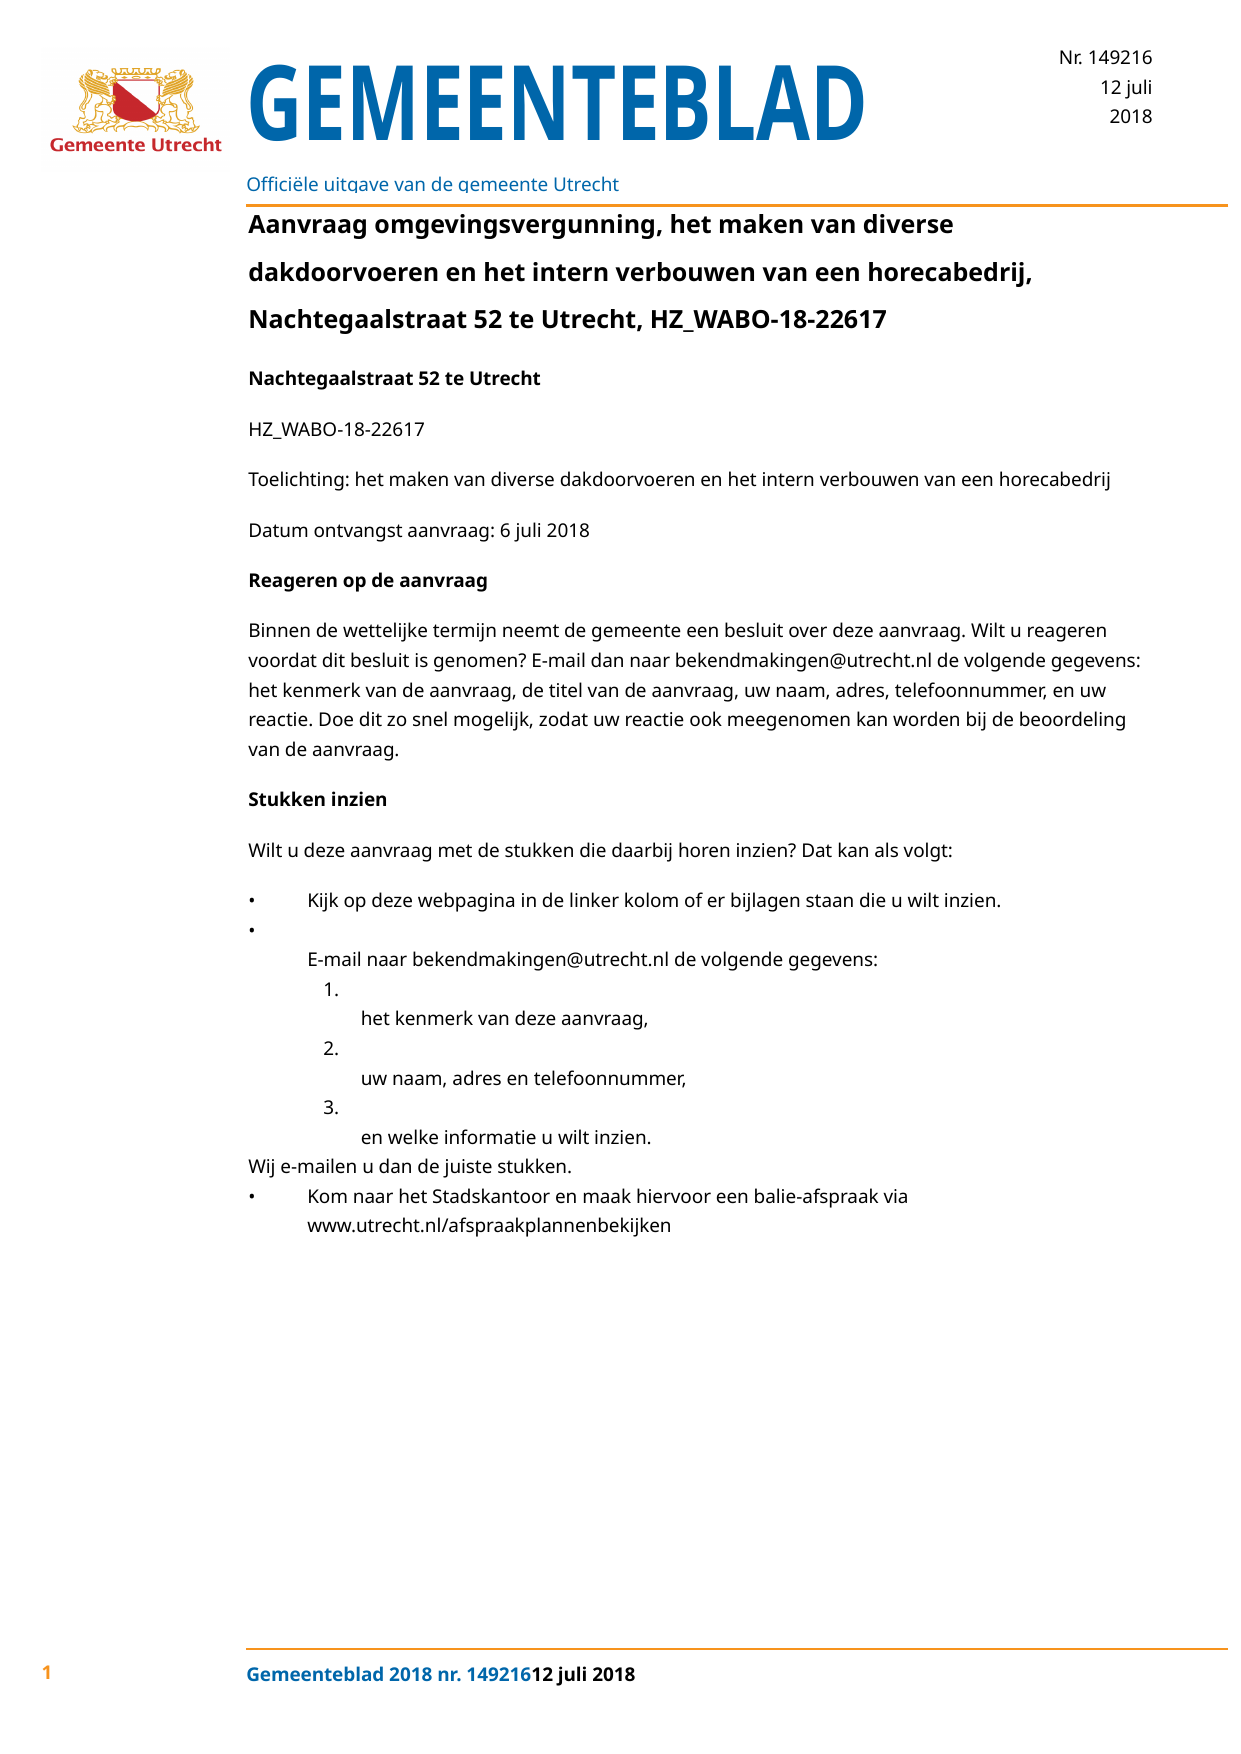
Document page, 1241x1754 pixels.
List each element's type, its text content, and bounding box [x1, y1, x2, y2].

list en welke informatie u wilt inzien. [323, 1124, 1152, 1149]
text Toelichting: het maken van diverse dakdoorvoeren en het intern verbouwen van een horecabedrij [248, 466, 1152, 492]
list E-mail naar bekendmakingen@utrecht.nl de volgende gegevens: [248, 946, 1152, 972]
list het kenmerk van deze aanvraag, [323, 1006, 1152, 1031]
text Nachtegaalstraat 52 te Utrecht [248, 366, 1152, 391]
text Reageren op de aanvraag [248, 567, 1152, 593]
list Kijk op deze webpagina in de linker kolom of er bijlagen staan die u wilt inzien. [248, 887, 1152, 913]
text Aanvraag omgevingsvergunning, het maken van diverse dakdoorvoeren en het intern verbouwen van een horecabedrij, Nachtegaalstraat 52 te Utrecht, HZ_WABO-18-22617 [248, 207, 1152, 336]
list Kom naar het Stadskantoor en maak hiervoor een balie-afspraak via www.utrecht.nl/afspraakplannenbekijken [248, 1183, 1152, 1238]
list uw naam, adres en telefoonnummer, [323, 1065, 1152, 1090]
text Datum ontvangst aanvraag: 6 juli 2018 [248, 517, 1152, 542]
text Stukken inzien [248, 786, 1152, 812]
text Wilt u deze aanvraag met de stukken die daarbij horen inzien? Dat kan als volgt: [248, 837, 1152, 862]
text HZ_WABO-18-22617 [248, 416, 1152, 442]
text Binnen de wettelijke termijn neemt de gemeente een besluit over deze aanvraag. Wilt u reageren voordat dit besluit is genomen? E-mail dan naar bekendmakingen@utrecht.nl de volgende gegevens: het kenmerk van de aanvraag, de titel van de aanvraag, uw naam, adres, telefoonnummer, en uw reactie. Doe dit zo snel mogelijk, zodat uw reactie ook meegenomen kan worden bij de beoordeling van de aanvraag. [248, 618, 1152, 762]
text Wij e-mailen u dan de juiste stukken. [248, 1153, 1152, 1179]
picture [41, 47, 231, 172]
